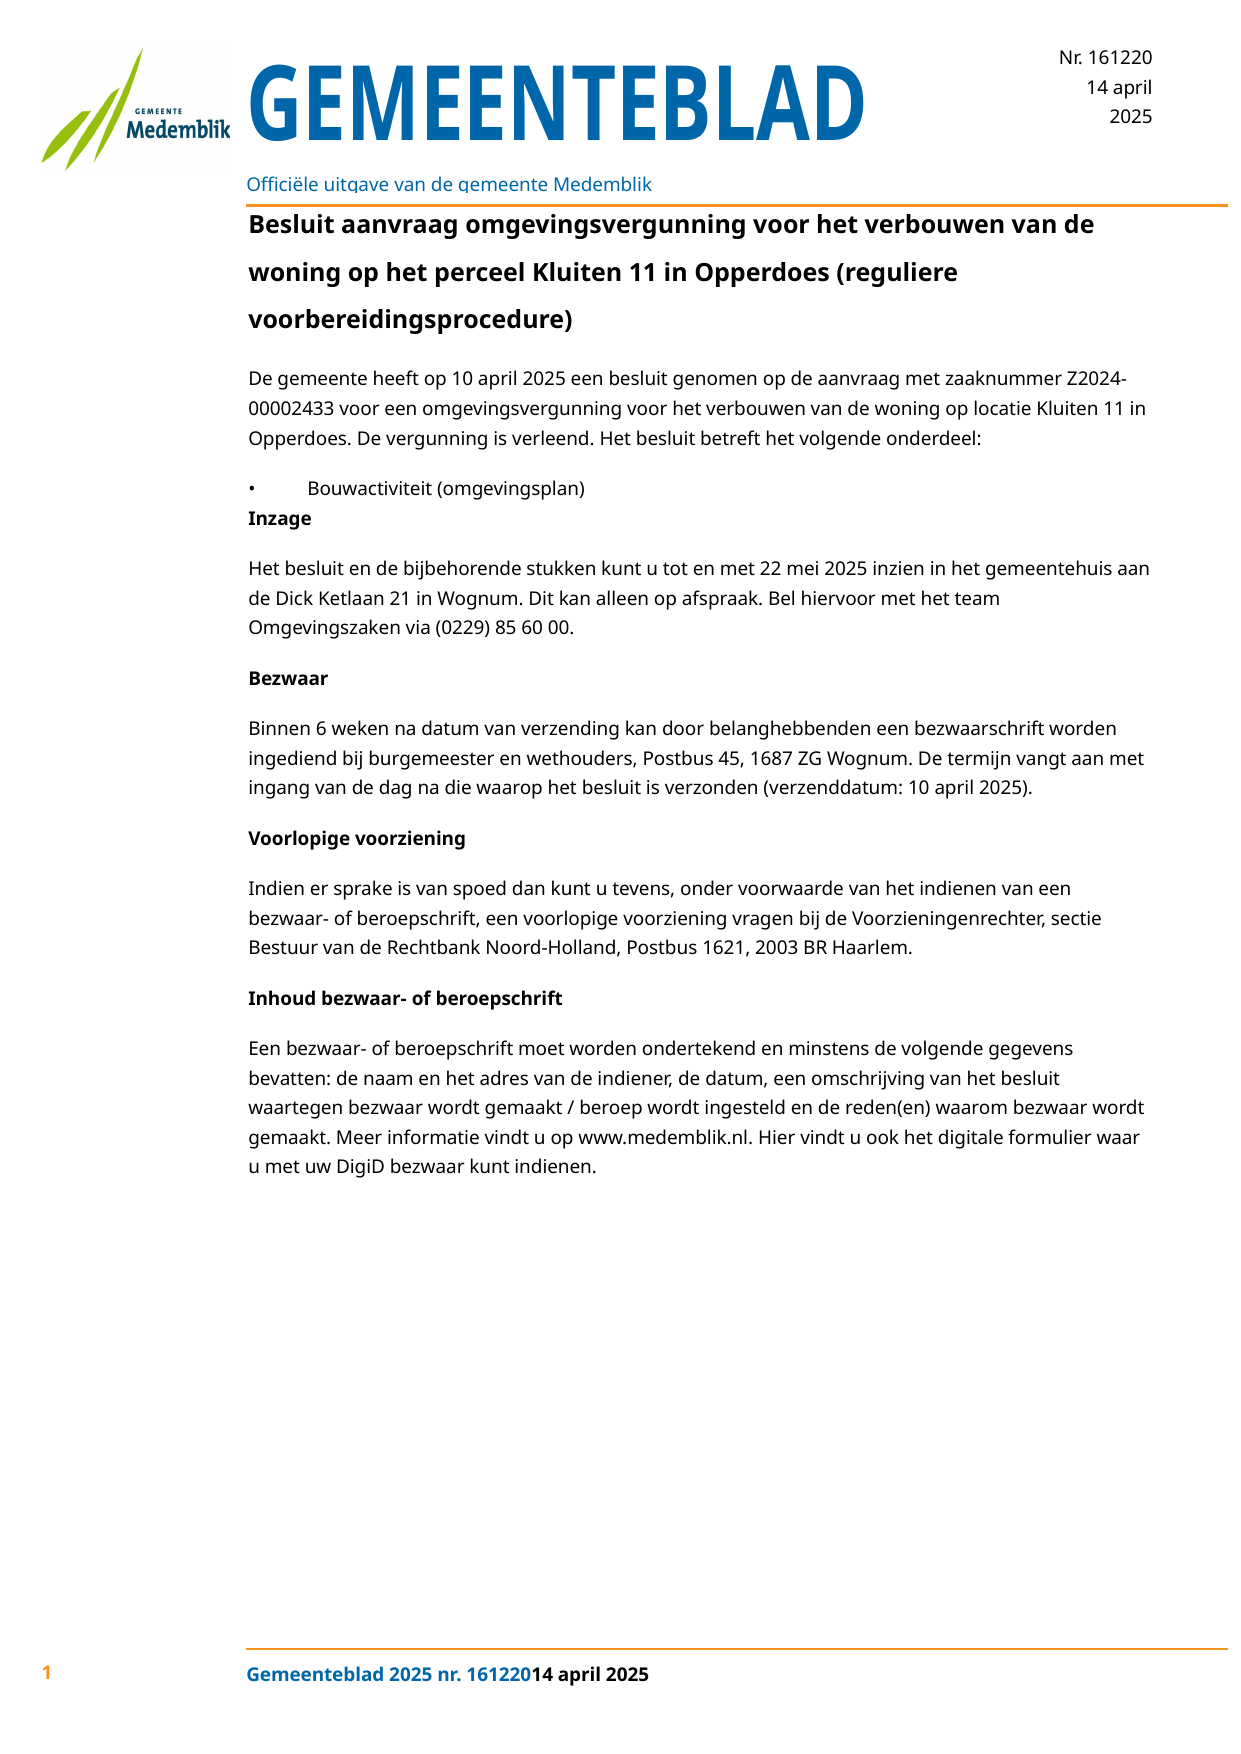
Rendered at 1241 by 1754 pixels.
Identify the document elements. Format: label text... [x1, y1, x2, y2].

text Een bezwaar- of beroepschrift moet worden ondertekend en minstens de volgende gegevens bevatten: de naam en het adres van de indiener, de datum, een omschrijving van het besluit waartegen bezwaar wordt gemaakt / beroep wordt ingesteld en de reden(en) waarom bezwaar wordt gemaakt. Meer informatie vindt u op www.medemblik.nl. Hier vindt u ook het digitale formulier waar u met uw DigiD bezwaar kunt indienen. [248, 1035, 1152, 1179]
text Inzage [248, 505, 1152, 530]
list Bouwactiviteit (omgevingsplan) [248, 475, 1152, 501]
text Voorlopige voorziening [248, 825, 1152, 850]
picture [41, 47, 231, 172]
text Bezwaar [248, 665, 1152, 690]
text Indien er sprake is van spoed dan kunt u tevens, onder voorwaarde van het indienen van een bezwaar- of beroepschrift, een voorlopige voorziening vragen bij de Voorzieningenrechter, sectie Bestuur van de Rechtbank Noord-Holland, Postbus 1621, 2003 BR Haarlem. [248, 875, 1152, 960]
text De gemeente heeft op 10 april 2025 een besluit genomen op de aanvraag met zaaknummer Z2024-00002433 voor een omgevingsvergunning voor het verbouwen van de woning op locatie Kluiten 11 in Opperdoes. De vergunning is verleend. Het besluit betreft het volgende onderdeel: [248, 366, 1152, 450]
text Het besluit en de bijbehorende stukken kunt u tot en met 22 mei 2025 inzien in het gemeentehuis aan de Dick Ketlaan 21 in Wognum. Dit kan alleen op afspraak. Bel hiervoor met het team Omgevingszaken via (0229) 85 60 00. [248, 555, 1152, 640]
text Inhoud bezwaar- of beroepschrift [248, 985, 1152, 1010]
text Besluit aanvraag omgevingsvergunning voor het verbouwen van de woning op het perceel Kluiten 11 in Opperdoes (reguliere voorbereidingsprocedure) [248, 207, 1152, 336]
text Binnen 6 weken na datum van verzending kan door belanghebbenden een bezwaarschrift worden ingediend bij burgemeester en wethouders, Postbus 45, 1687 ZG Wognum. De termijn vangt aan met ingang van de dag na die waarop het besluit is verzonden (verzenddatum: 10 april 2025). [248, 715, 1152, 800]
